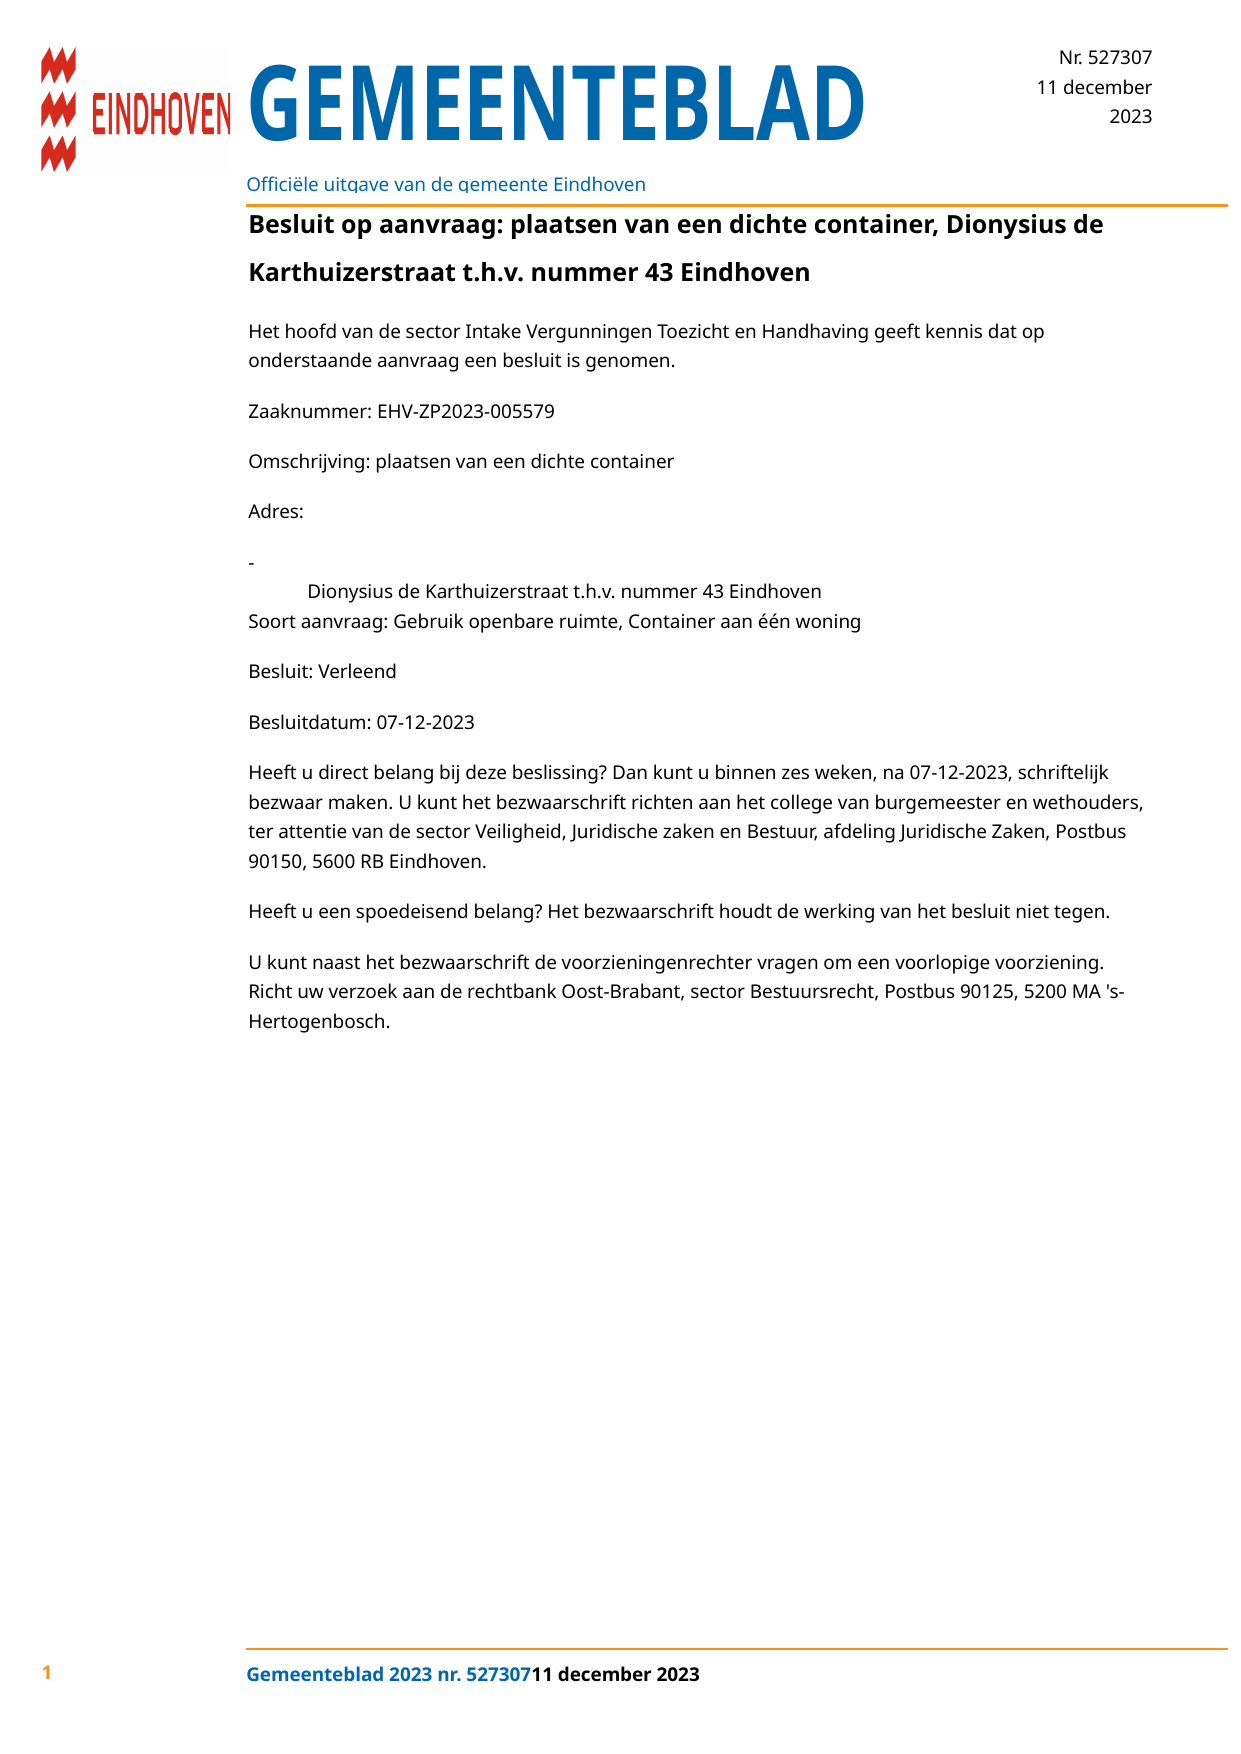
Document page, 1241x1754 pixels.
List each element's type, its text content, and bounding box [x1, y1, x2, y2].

text Het hoofd van de sector Intake Vergunningen Toezicht en Handhaving geeft kennis dat op onderstaande aanvraag een besluit is genomen. [248, 318, 1152, 373]
text Besluitdatum: 07-12-2023 [248, 709, 1152, 735]
text Besluit: Verleend [248, 659, 1152, 684]
list Dionysius de Karthuizerstraat t.h.v. nummer 43 Eindhoven [248, 579, 1152, 604]
text Soort aanvraag: Gebruik openbare ruimte, Container aan één woning [248, 608, 1152, 634]
text U kunt naast het bezwaarschrift de voorzieningenrechter vragen om een voorlopige voorziening. Richt uw verzoek aan de rechtbank Oost-Brabant, sector Bestuursrecht, Postbus 90125, 5200 MA 's-Hertogenbosch. [248, 949, 1152, 1034]
text Omschrijving: plaatsen van een dichte container [248, 448, 1152, 474]
text Besluit op aanvraag: plaatsen van een dichte container, Dionysius de Karthuizerstraat t.h.v. nummer 43 Eindhoven [248, 207, 1152, 288]
text Heeft u direct belang bij deze beslissing? Dan kunt u binnen zes weken, na 07-12-2023, schriftelijk bezwaar maken. U kunt het bezwaarschrift richten aan het college van burgemeester en wethouders, ter attentie van de sector Veiligheid, Juridische zaken en Bestuur, afdeling Juridische Zaken, Postbus 90150, 5600 RB Eindhoven. [248, 759, 1152, 874]
text Adres: [248, 499, 1152, 524]
text Zaaknummer: EHV-ZP2023-005579 [248, 398, 1152, 424]
text Heeft u een spoedeisend belang? Het bezwaarschrift houdt de werking van het besluit niet tegen. [248, 899, 1152, 924]
picture [41, 47, 231, 172]
